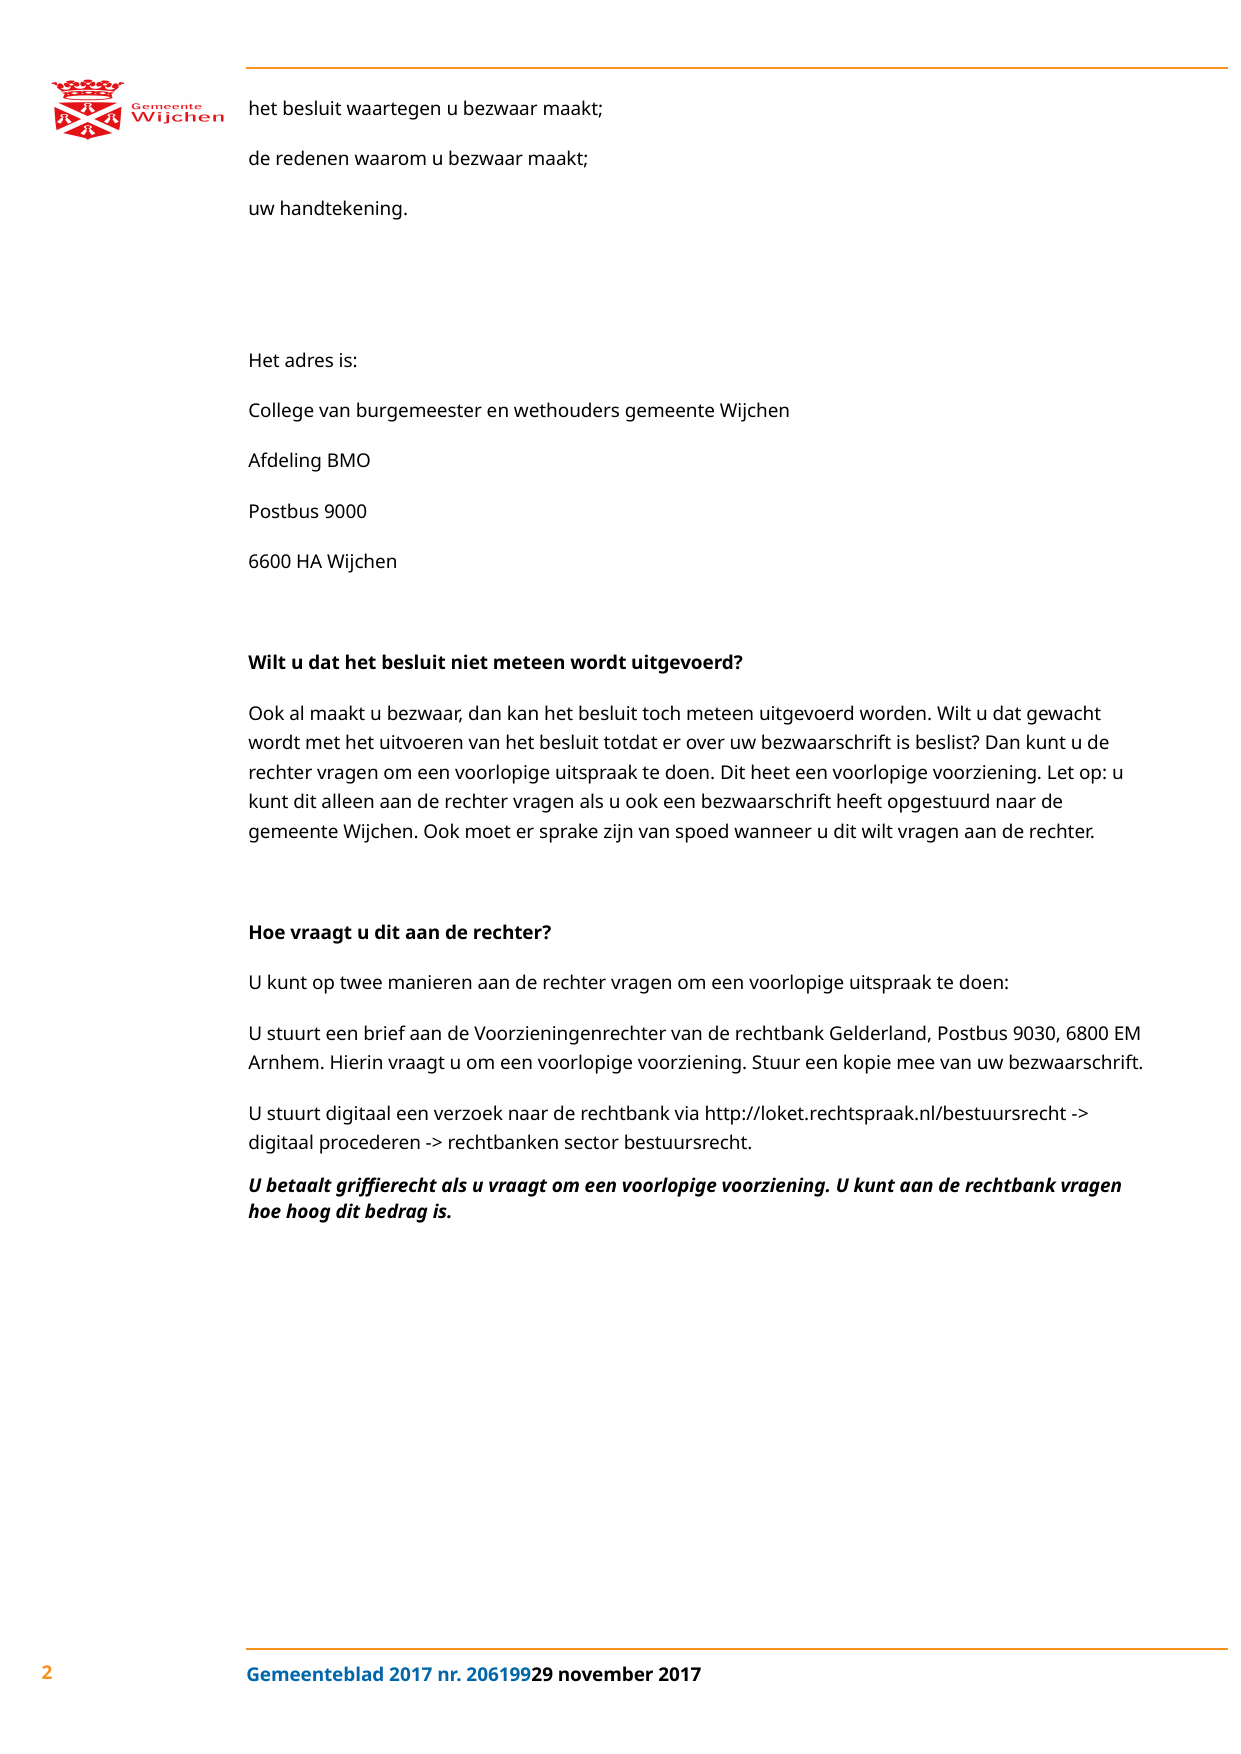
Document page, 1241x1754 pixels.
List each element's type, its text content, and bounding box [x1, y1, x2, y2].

text Het adres is: [248, 347, 1152, 373]
text uw handtekening. [248, 196, 1152, 221]
text U kunt op twee manieren aan de rechter vragen om een voorlopige uitspraak te doen: [248, 969, 1152, 995]
text 6600 HA Wijchen [248, 548, 1152, 574]
text Wilt u dat het besluit niet meteen wordt uitgevoerd? [248, 649, 1152, 675]
text U betaalt griffierecht als u vraagt om een voorlopige voorziening. U kunt aan de rechtbank vragen hoe hoog dit bedrag is. [248, 1172, 1152, 1224]
text U stuurt een brief aan de Voorzieningenrechter van de rechtbank Gelderland, Postbus 9030, 6800 EM Arnhem. Hierin vraagt u om een voorlopige voorziening. Stuur een kopie mee van uw bezwaarschrift. [248, 1020, 1152, 1075]
text Postbus 9000 [248, 498, 1152, 524]
picture [41, 47, 231, 172]
text Hoe vraagt u dit aan de rechter? [248, 919, 1152, 945]
text Ook al maakt u bezwaar, dan kan het besluit toch meteen uitgevoerd worden. Wilt u dat gewacht wordt met het uitvoeren van het besluit totdat er over uw bezwaarschrift is beslist? Dan kunt u de rechter vragen om een voorlopige uitspraak te doen. Dit heet een voorlopige voorziening. Let op: u kunt dit alleen aan de rechter vragen als u ook een bezwaarschrift heeft opgestuurd naar de gemeente Wijchen. Ook moet er sprake zijn van spoed wanneer u dit wilt vragen aan de rechter. [248, 700, 1152, 844]
text U stuurt digitaal een verzoek naar de rechtbank via http://loket.rechtspraak.nl/bestuursrecht -> digitaal procederen -> rechtbanken sector bestuursrecht. [248, 1100, 1152, 1155]
text Afdeling BMO [248, 448, 1152, 473]
text de redenen waarom u bezwaar maakt; [248, 145, 1152, 171]
text College van burgemeester en wethouders gemeente Wijchen [248, 397, 1152, 423]
text het besluit waartegen u bezwaar maakt; [248, 95, 1152, 121]
